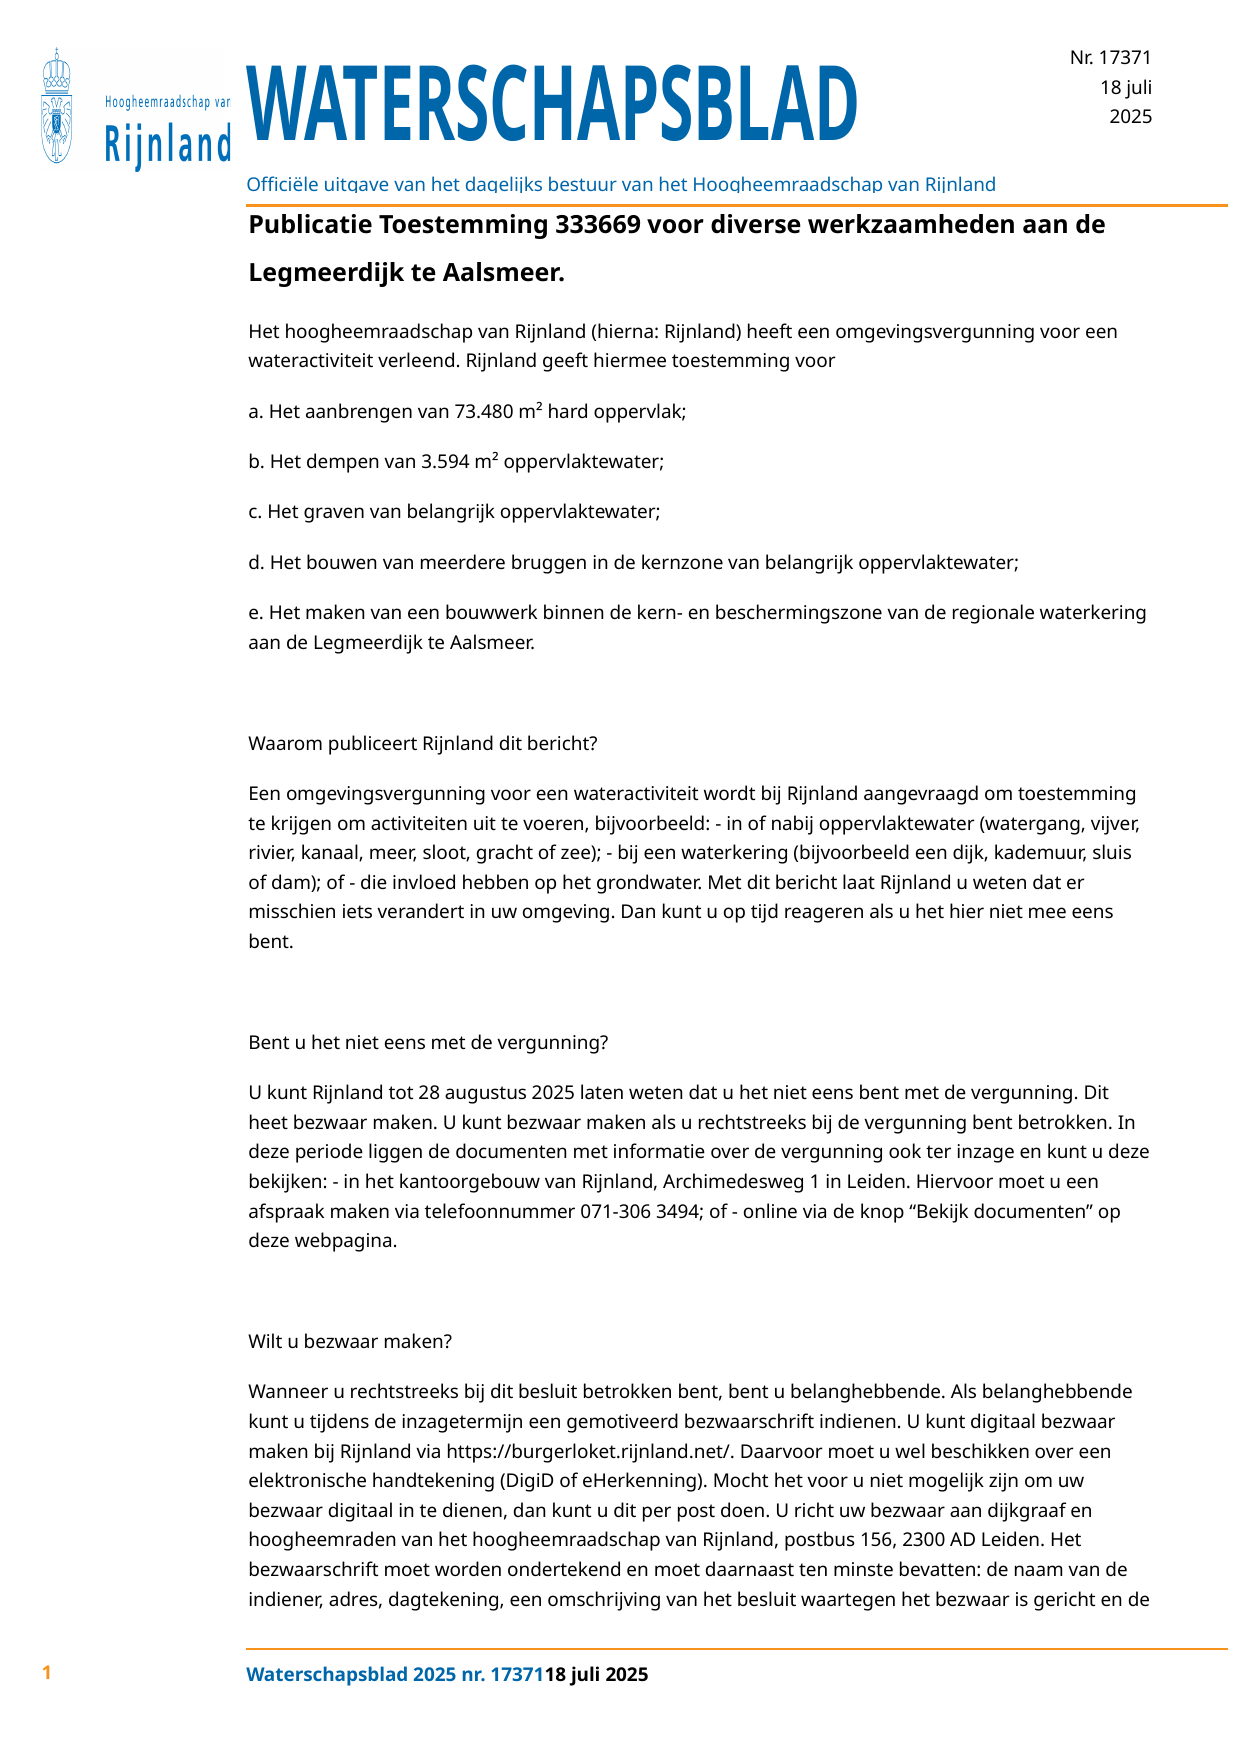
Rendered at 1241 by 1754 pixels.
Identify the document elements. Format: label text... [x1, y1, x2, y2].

text U kunt Rijnland tot 28 augustus 2025 laten weten dat u het niet eens bent met de vergunning. Dit heet bezwaar maken. U kunt bezwaar maken als u rechtstreeks bij de vergunning bent betrokken. In deze periode liggen de documenten met informatie over de vergunning ook ter inzage en kunt u deze bekijken: - in het kantoorgebouw van Rijnland, Archimedesweg 1 in Leiden. Hiervoor moet u een afspraak maken via telefoonnummer 071-306 3494; of - online via de knop “Bekijk documenten” op deze webpagina. [248, 1079, 1152, 1253]
text e. Het maken van een bouwwerk binnen de kern- en beschermingszone van de regionale waterkering aan de Legmeerdijk te Aalsmeer. [248, 599, 1152, 655]
text d. Het bouwen van meerdere bruggen in de kernzone van belangrijk oppervlaktewater; [248, 549, 1152, 575]
text Bent u het niet eens met de vergunning? [248, 1029, 1152, 1055]
text b. Het dempen van 3.594 m² oppervlaktewater; [248, 448, 1152, 474]
picture [41, 47, 231, 172]
text Wilt u bezwaar maken? [248, 1328, 1152, 1354]
text Een omgevingsvergunning voor een wateractiviteit wordt bij Rijnland aangevraagd om toestemming te krijgen om activiteiten uit te voeren, bijvoorbeeld: - in of nabij oppervlaktewater (watergang, vijver, rivier, kanaal, meer, sloot, gracht of zee); - bij een waterkering (bijvoorbeeld een dijk, kademuur, sluis of dam); of - die invloed hebben op het grondwater. Met dit bericht laat Rijnland u weten dat er misschien iets verandert in uw omgeving. Dan kunt u op tijd reageren als u het hier niet mee eens bent. [248, 780, 1152, 954]
text Het hoogheemraadschap van Rijnland (hierna: Rijnland) heeft een omgevingsvergunning voor een wateractiviteit verleend. Rijnland geeft hiermee toestemming voor [248, 318, 1152, 373]
text a. Het aanbrengen van 73.480 m² hard oppervlak; [248, 398, 1152, 424]
text Publicatie Toestemming 333669 voor diverse werkzaamheden aan de Legmeerdijk te Aalsmeer. [248, 207, 1152, 288]
text Waarom publiceert Rijnland dit bericht? [248, 730, 1152, 756]
text Wanneer u rechtstreeks bij dit besluit betrokken bent, bent u belanghebbende. Als belanghebbende kunt u tijdens de inzagetermijn een gemotiveerd bezwaarschrift indienen. U kunt digitaal bezwaar maken bij Rijnland via https://burgerloket.rijnland.net/. Daarvoor moet u wel beschikken over een elektronische handtekening (DigiD of eHerkenning). Mocht het voor u niet mogelijk zijn om uw bezwaar digitaal in te dienen, dan kunt u dit per post doen. U richt uw bezwaar aan dijkgraaf en hoogheemraden van het hoogheemraadschap van Rijnland, postbus 156, 2300 AD Leiden. Het bezwaarschrift moet worden ondertekend en moet daarnaast ten minste bevatten: de naam van de indiener, adres, dagtekening, een omschrijving van het besluit waartegen het bezwaar is gericht en de [248, 1379, 1152, 1612]
text c. Het graven van belangrijk oppervlaktewater; [248, 499, 1152, 524]
